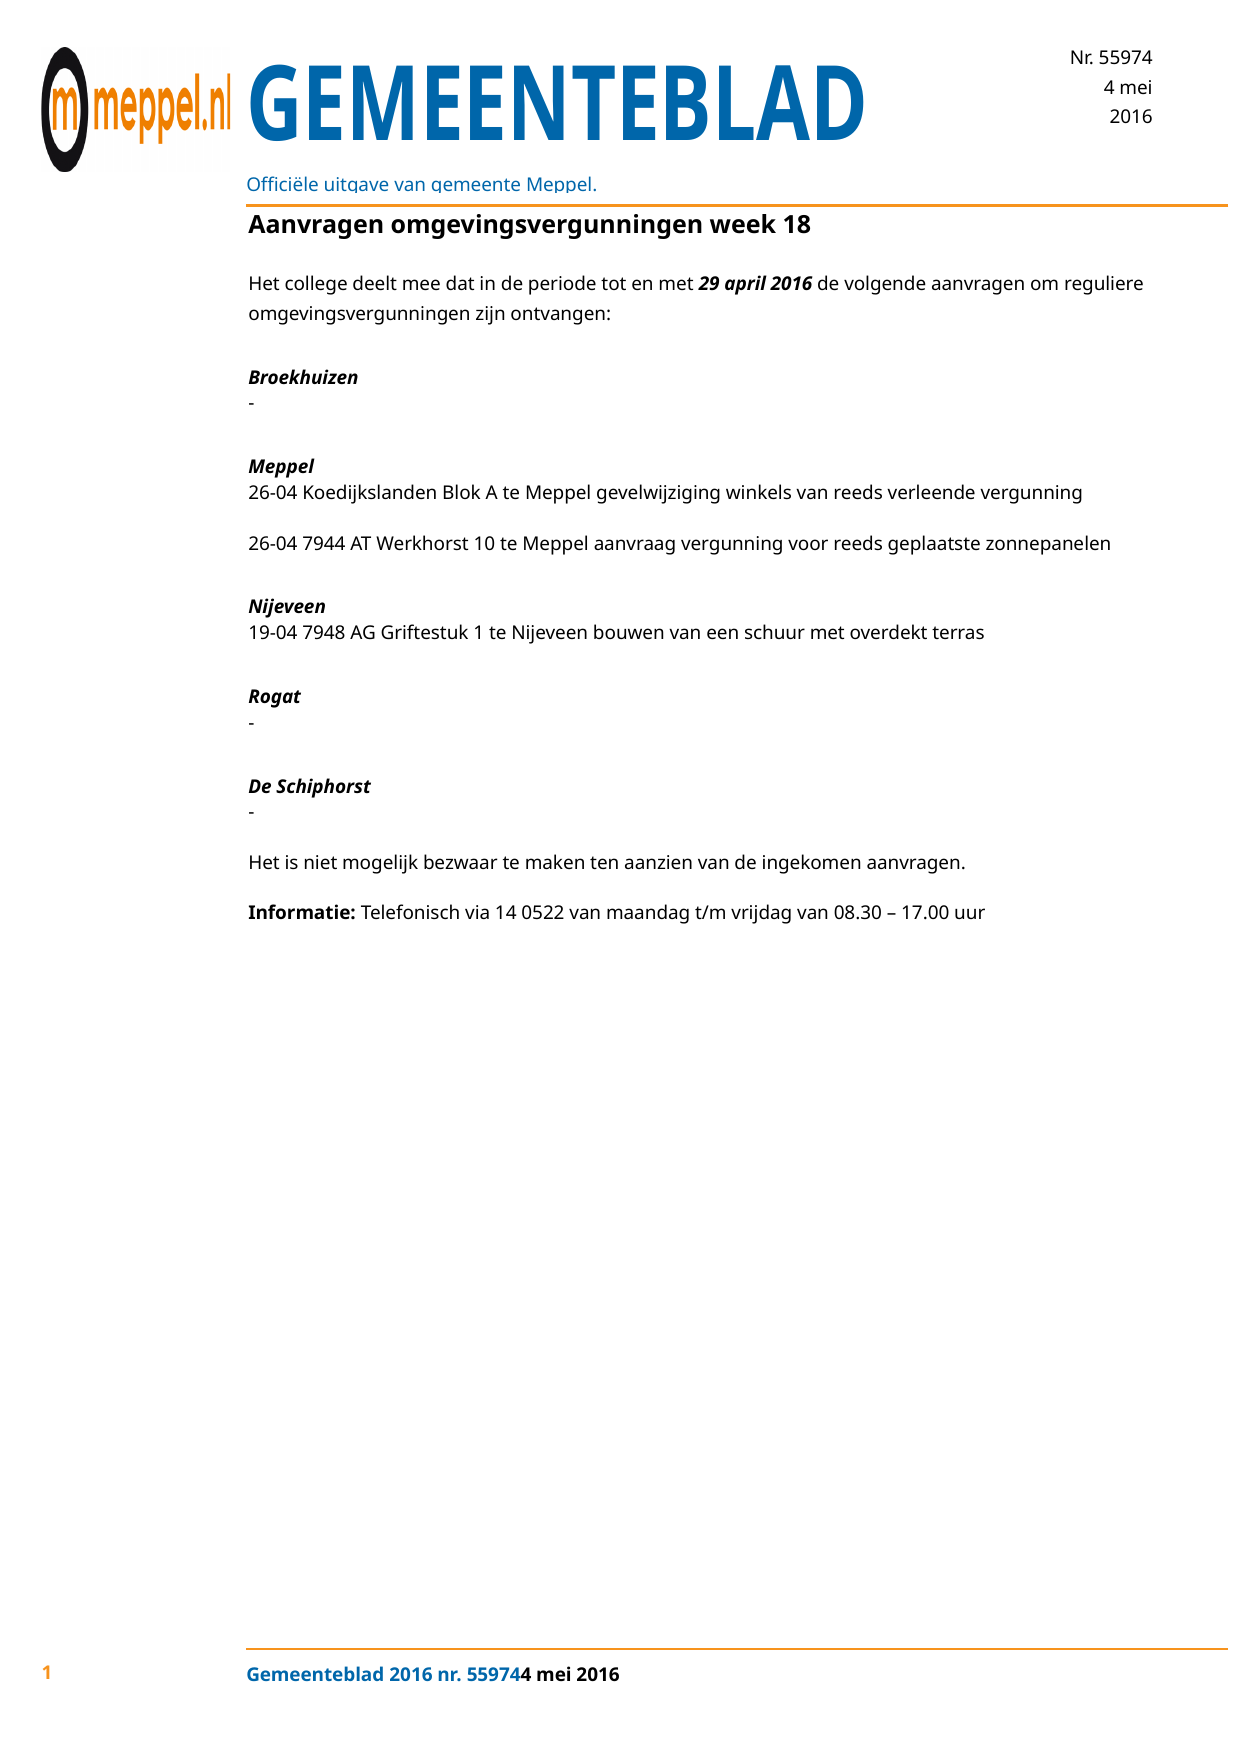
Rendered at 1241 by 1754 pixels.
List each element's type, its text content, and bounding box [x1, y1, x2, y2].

text De Schiphorst [248, 773, 1152, 799]
text Het is niet mogelijk bezwaar te maken ten aanzien van de ingekomen aanvragen. [248, 849, 1152, 875]
text - [248, 799, 1152, 824]
text Nijeveen [248, 594, 1152, 619]
text Broekhuizen [248, 364, 1152, 389]
text 19-04 7948 AG Griftestuk 1 te Nijeveen bouwen van een schuur met overdekt terras [248, 619, 1152, 645]
text 26-04 7944 AT Werkhorst 10 te Meppel aanvraag vergunning voor reeds geplaatste zonnepanelen [248, 530, 1152, 555]
text Het college deelt mee dat in de periode tot en met 29 april 2016 de volgende aanvragen om reguliere omgevingsvergunningen zijn ontvangen: [248, 270, 1152, 326]
text Meppel [248, 453, 1152, 479]
text 26-04 Koedijkslanden Blok A te Meppel gevelwijziging winkels van reeds verleende vergunning [248, 479, 1152, 505]
text Aanvragen omgevingsvergunningen week 18 [248, 207, 1152, 241]
text - [248, 709, 1152, 735]
text Informatie: Telefonisch via 14 0522 van maandag t/m vrijdag van 08.30 – 17.00 uur [248, 899, 1152, 925]
text - [248, 389, 1152, 415]
text Rogat [248, 683, 1152, 709]
picture [41, 47, 231, 172]
